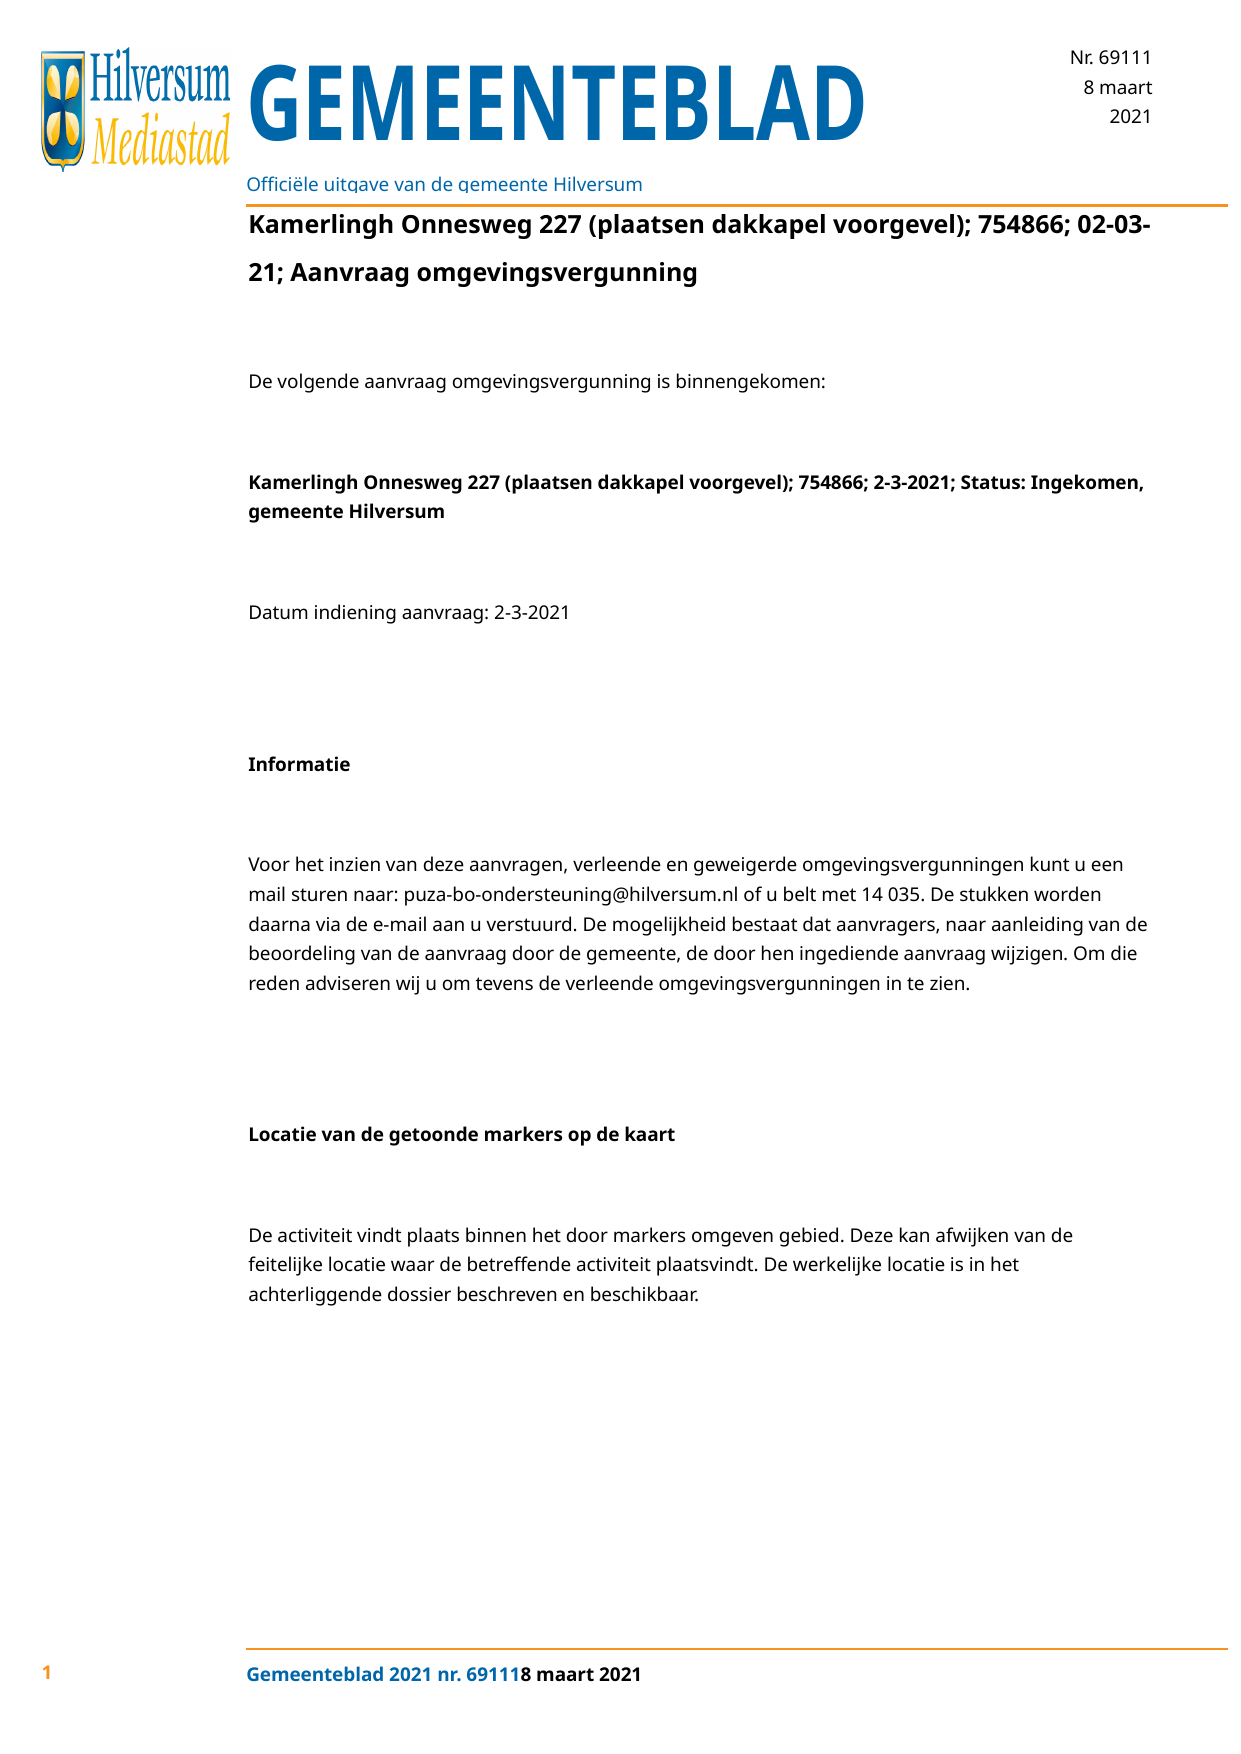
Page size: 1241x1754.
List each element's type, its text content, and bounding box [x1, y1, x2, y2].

picture [41, 47, 231, 172]
text Kamerlingh Onnesweg 227 (plaatsen dakkapel voorgevel); 754866; 2-3-2021; Status: Ingekomen, gemeente Hilversum [248, 469, 1152, 524]
text Locatie van de getoonde markers op de kaart [248, 1121, 1152, 1147]
text Kamerlingh Onnesweg 227 (plaatsen dakkapel voorgevel); 754866; 02-03-21; Aanvraag omgevingsvergunning [248, 207, 1152, 288]
text Informatie [248, 751, 1152, 777]
text Datum indiening aanvraag: 2-3-2021 [248, 599, 1152, 625]
text Voor het inzien van deze aanvragen, verleende en geweigerde omgevingsvergunningen kunt u een mail sturen naar: puza-bo-ondersteuning@hilversum.nl of u belt met 14 035. De stukken worden daarna via de e-mail aan u verstuurd. De mogelijkheid bestaat dat aanvragers, naar aanleiding van de beoordeling van de aanvraag door de gemeente, de door hen ingediende aanvraag wijzigen. Om die reden adviseren wij u om tevens de verleende omgevingsvergunningen in te zien. [248, 852, 1152, 996]
text De volgende aanvraag omgevingsvergunning is binnengekomen: [248, 368, 1152, 394]
text De activiteit vindt plaats binnen het door markers omgeven gebied. Deze kan afwijken van de feitelijke locatie waar de betreffende activiteit plaatsvindt. De werkelijke locatie is in het achterliggende dossier beschreven en beschikbaar. [248, 1222, 1152, 1307]
